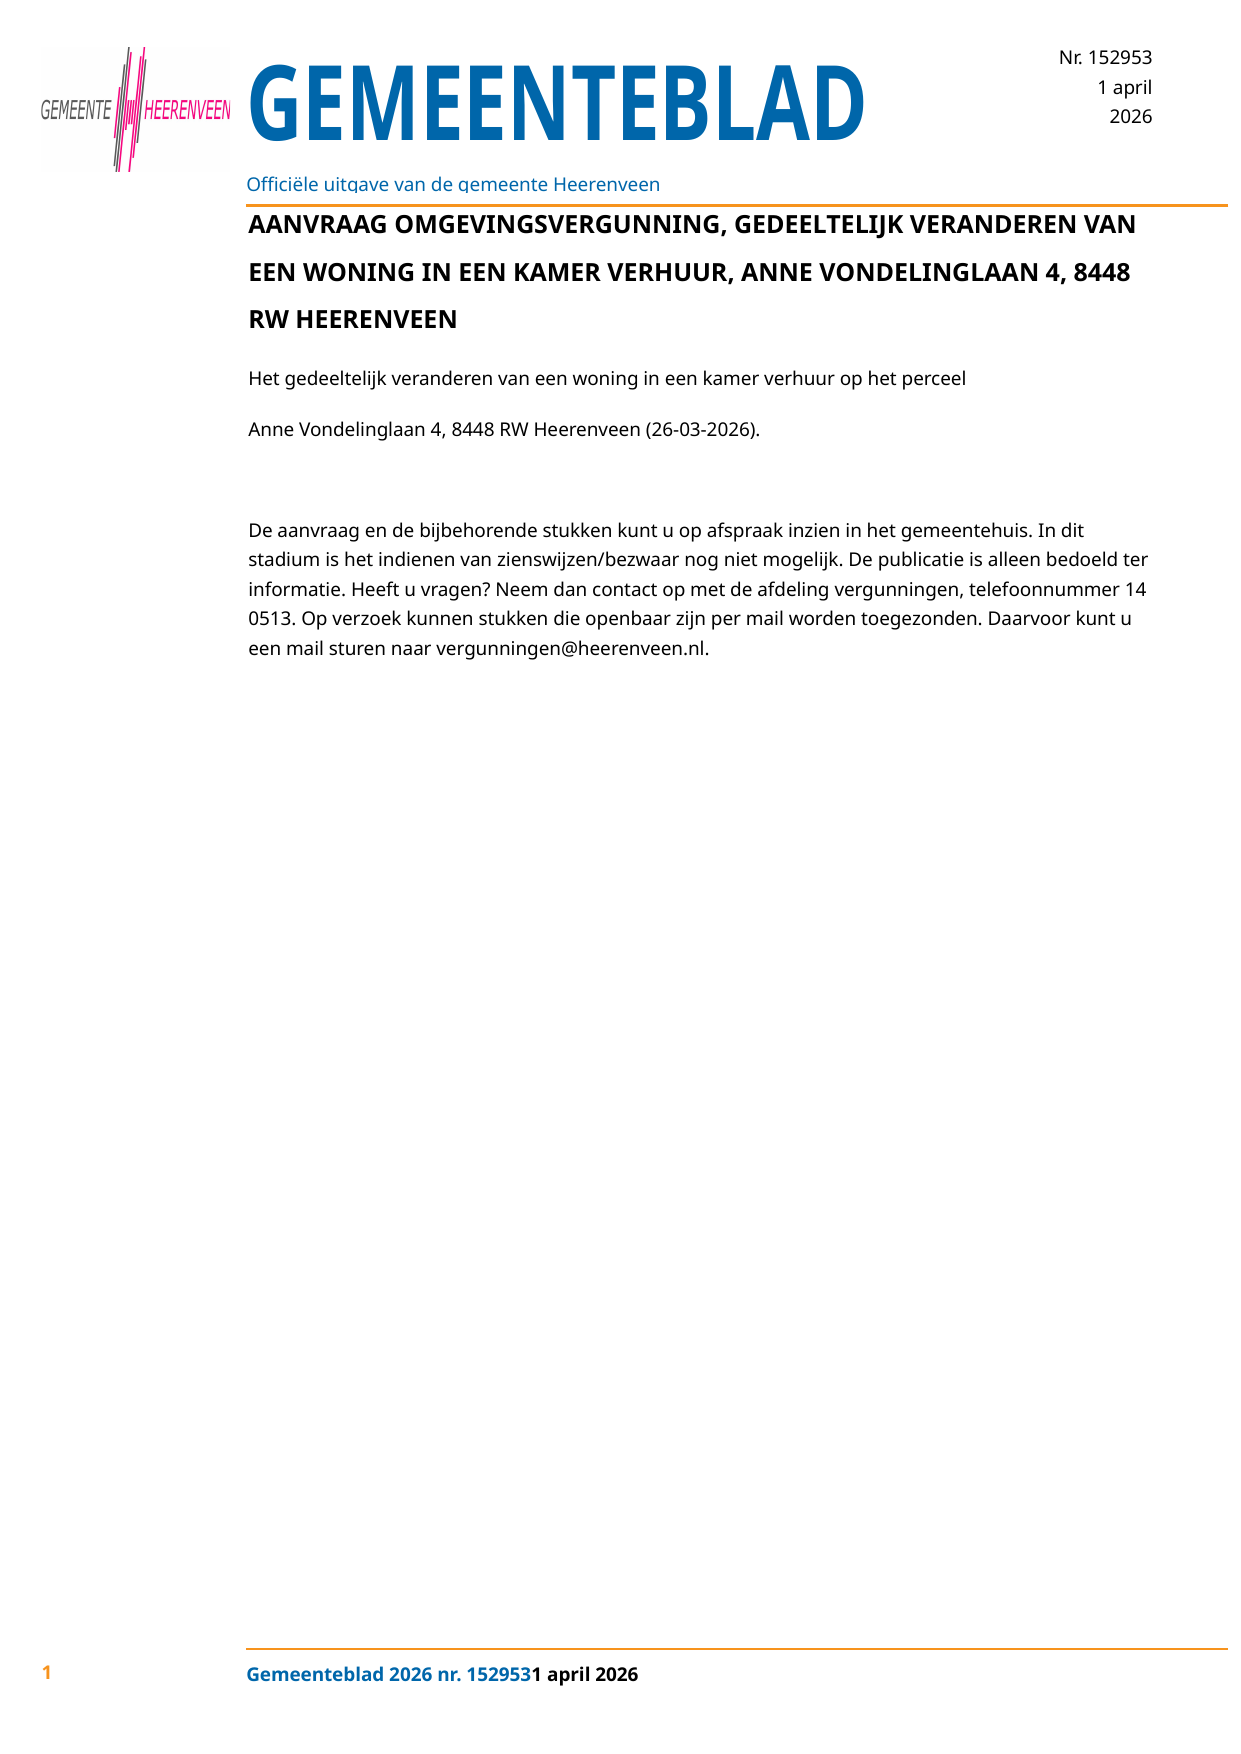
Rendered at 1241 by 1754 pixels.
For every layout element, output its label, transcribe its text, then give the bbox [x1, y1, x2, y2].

text Anne Vondelinglaan 4, 8448 RW Heerenveen (26-03-2026). [248, 416, 1152, 442]
picture [41, 47, 231, 172]
text AANVRAAG OMGEVINGSVERGUNNING, GEDEELTELIJK VERANDEREN VAN EEN WONING IN EEN KAMER VERHUUR, ANNE VONDELINGLAAN 4, 8448 RW HEERENVEEN [248, 207, 1152, 336]
text Het gedeeltelijk veranderen van een woning in een kamer verhuur op het perceel [248, 366, 1152, 391]
text De aanvraag en de bijbehorende stukken kunt u op afspraak inzien in het gemeentehuis. In dit stadium is het indienen van zienswijzen/bezwaar nog niet mogelijk. De publicatie is alleen bedoeld ter informatie. Heeft u vragen? Neem dan contact op met de afdeling vergunningen, telefoonnummer 14 0513. Op verzoek kunnen stukken die openbaar zijn per mail worden toegezonden. Daarvoor kunt u een mail sturen naar vergunningen@heerenveen.nl. [248, 517, 1152, 661]
